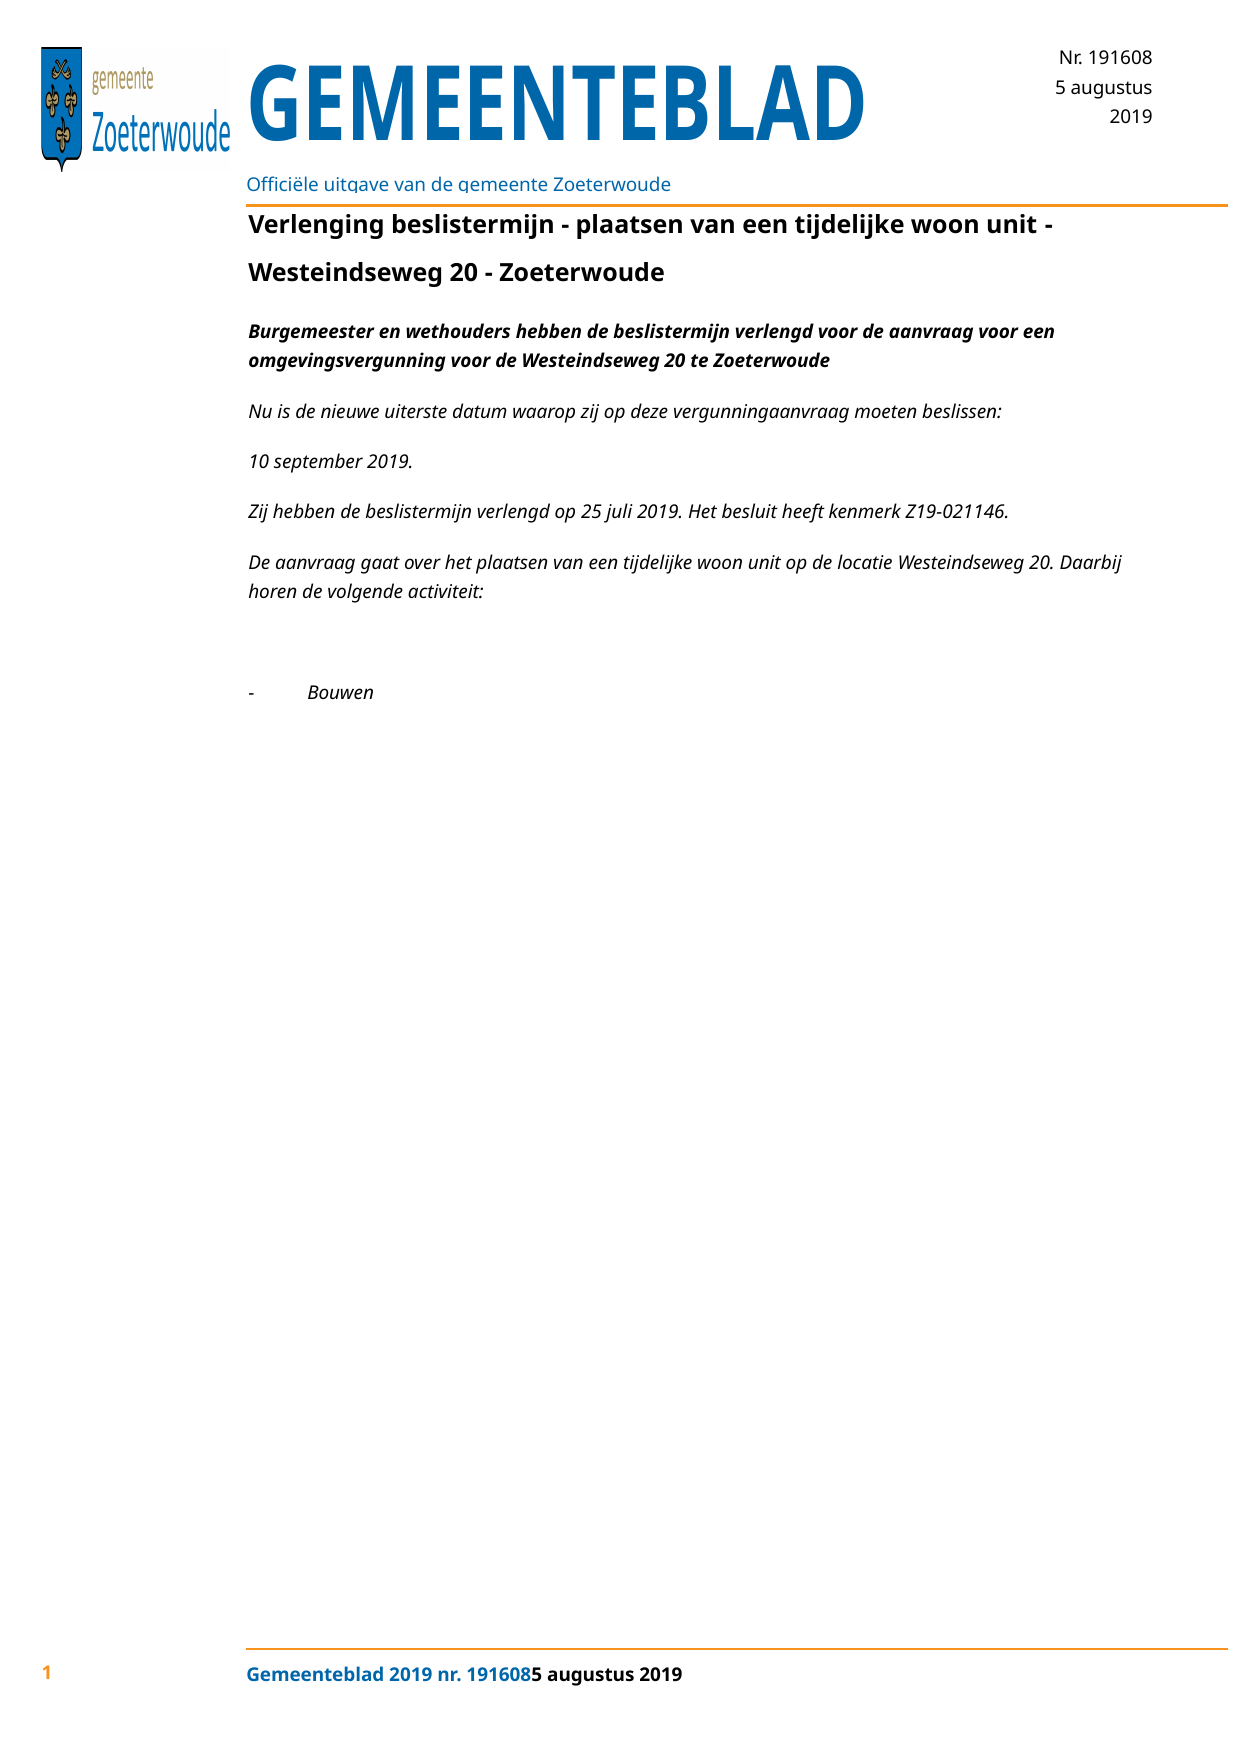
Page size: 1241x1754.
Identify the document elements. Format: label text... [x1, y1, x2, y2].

list Bouwen [248, 679, 1152, 705]
text 10 september 2019. [248, 448, 1152, 474]
text Zij hebben de beslistermijn verlengd op 25 juli 2019. Het besluit heeft kenmerk Z19-021146. [248, 499, 1152, 524]
text Burgemeester en wethouders hebben de beslistermijn verlengd voor de aanvraag voor een omgevingsvergunning voor de Westeindseweg 20 te Zoeterwoude [248, 318, 1152, 373]
text Nu is de nieuwe uiterste datum waarop zij op deze vergunningaanvraag moeten beslissen: [248, 398, 1152, 424]
text Verlenging beslistermijn - plaatsen van een tijdelijke woon unit - Westeindseweg 20 - Zoeterwoude [248, 207, 1152, 288]
picture [41, 47, 231, 172]
text De aanvraag gaat over het plaatsen van een tijdelijke woon unit op de locatie Westeindseweg 20. Daarbij horen de volgende activiteit: [248, 549, 1152, 604]
